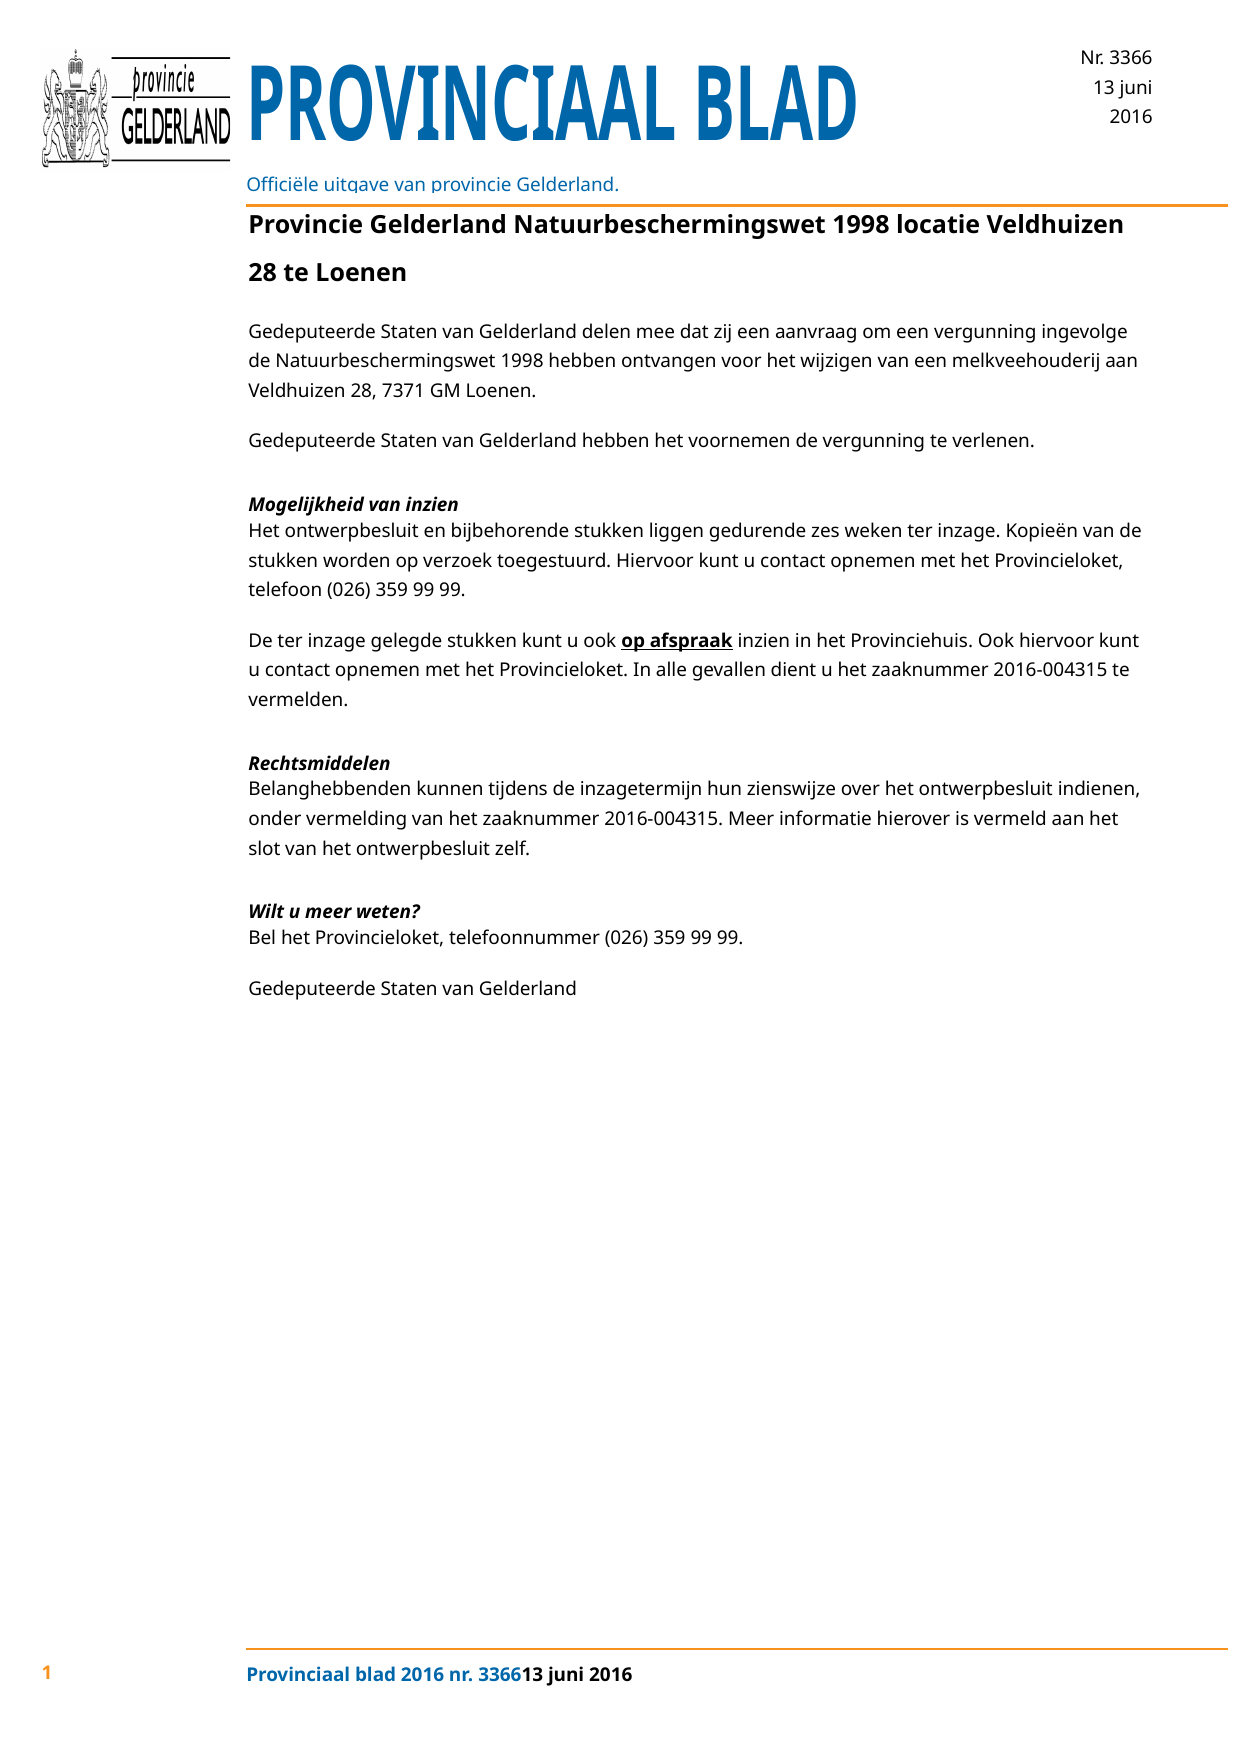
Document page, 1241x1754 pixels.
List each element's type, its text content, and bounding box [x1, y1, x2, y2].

text Belanghebbenden kunnen tijdens de inzagetermijn hun zienswijze over het ontwerpbesluit indienen, onder vermelding van het zaaknummer 2016-004315. Meer informatie hierover is vermeld aan het slot van het ontwerpbesluit zelf. [248, 776, 1152, 861]
text Gedeputeerde Staten van Gelderland hebben het voornemen de vergunning te verlenen. [248, 427, 1152, 453]
text Provincie Gelderland Natuurbeschermingswet 1998 locatie Veldhuizen 28 te Loenen [248, 207, 1152, 288]
text Het ontwerpbesluit en bijbehorende stukken liggen gedurende zes weken ter inzage. Kopieën van de stukken worden op verzoek toegestuurd. Hiervoor kunt u contact opnemen met het Provincieloket, telefoon (026) 359 99 99. [248, 517, 1152, 602]
text Wilt u meer weten? [248, 899, 1152, 924]
text Gedeputeerde Staten van Gelderland [248, 975, 1152, 1001]
text Bel het Provincieloket, telefoonnummer (026) 359 99 99. [248, 924, 1152, 950]
text De ter inzage gelegde stukken kunt u ook op afspraak inzien in het Provinciehuis. Ook hiervoor kunt u contact opnemen met het Provincieloket. In alle gevallen dient u het zaaknummer 2016-004315 te vermelden. [248, 627, 1152, 712]
text Rechtsmiddelen [248, 750, 1152, 776]
picture [41, 47, 231, 172]
text Mogelijkheid van inzien [248, 491, 1152, 517]
text Gedeputeerde Staten van Gelderland delen mee dat zij een aanvraag om een vergunning ingevolge de Natuurbeschermingswet 1998 hebben ontvangen voor het wijzigen van een melkveehouderij aan Veldhuizen 28, 7371 GM Loenen. [248, 318, 1152, 403]
